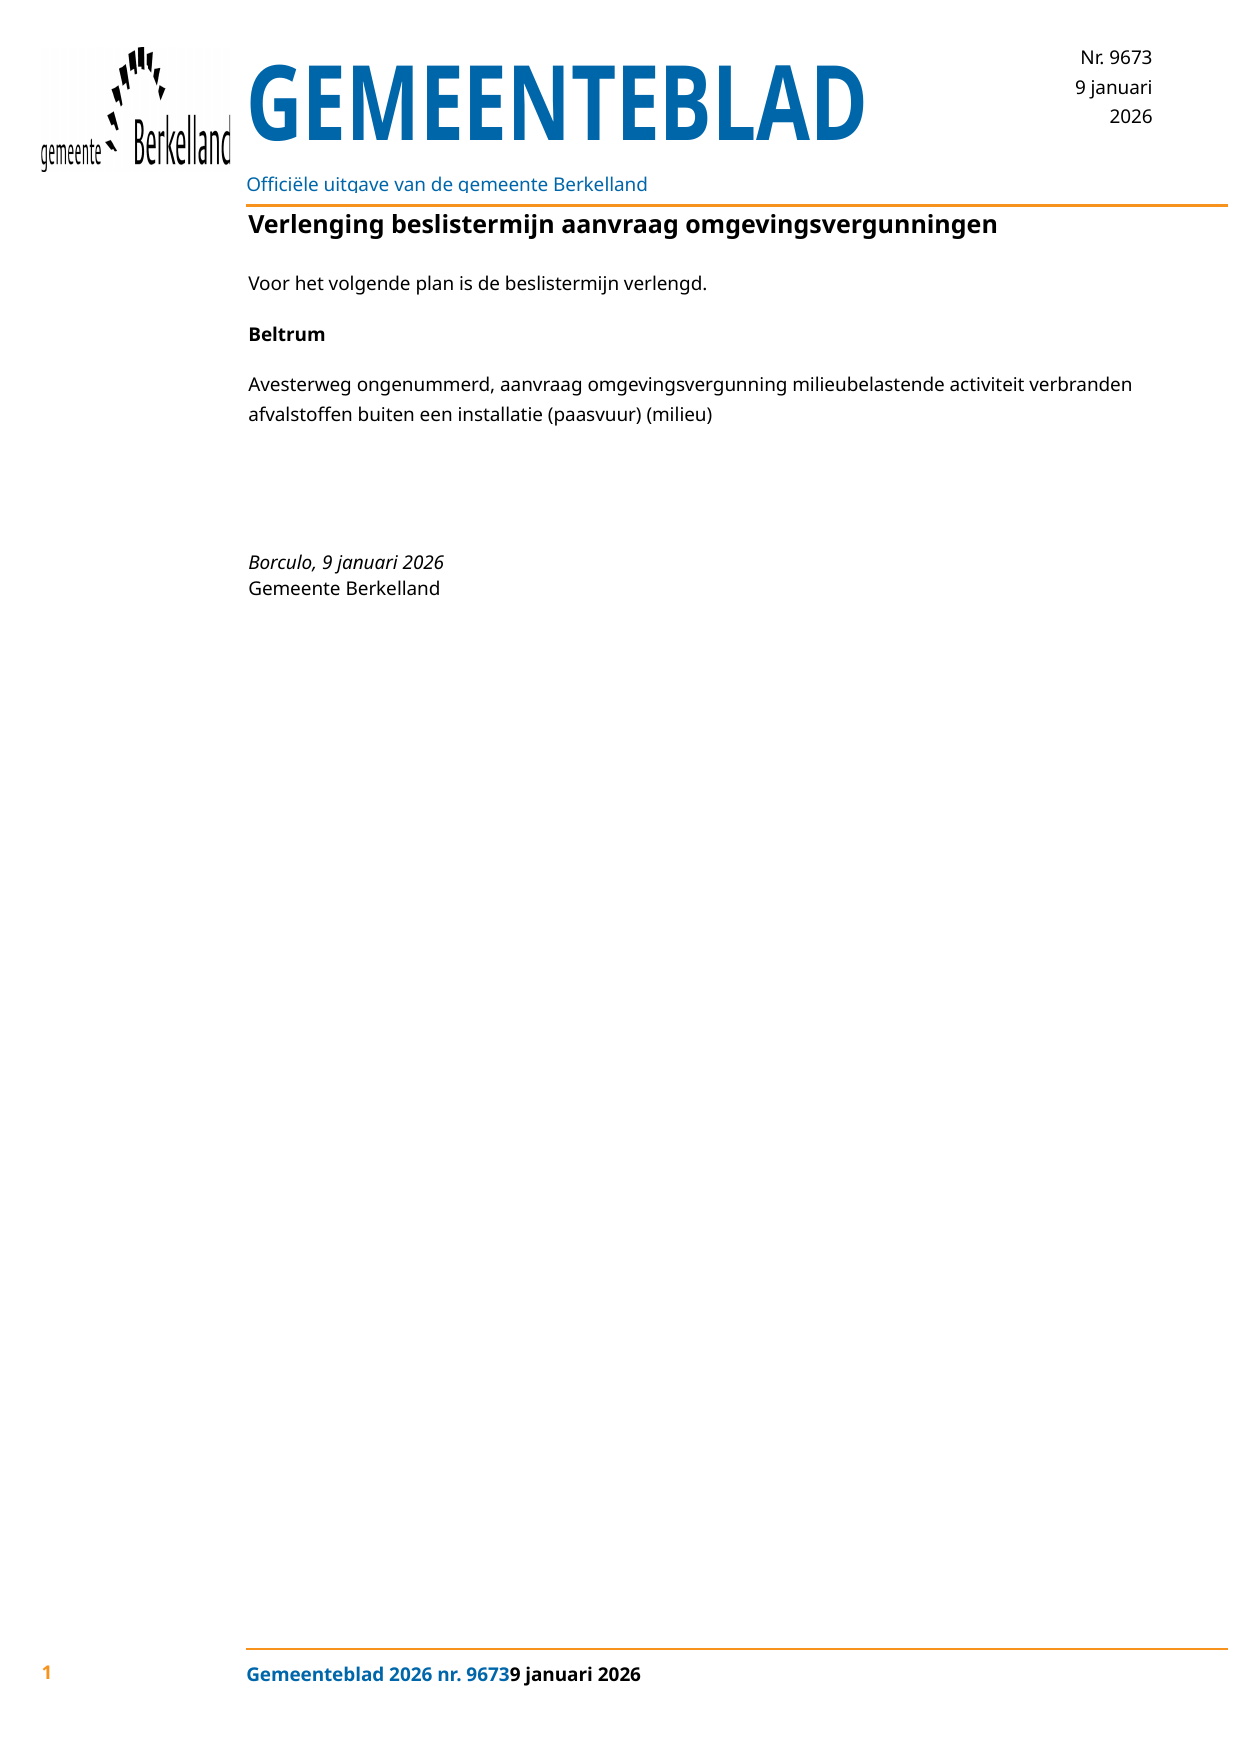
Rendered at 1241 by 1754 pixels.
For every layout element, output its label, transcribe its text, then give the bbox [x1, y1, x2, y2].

text Avesterweg ongenummerd, aanvraag omgevingsvergunning milieubelastende activiteit verbranden afvalstoffen buiten een installatie (paasvuur) (milieu) [248, 371, 1152, 426]
text Voor het volgende plan is de beslistermijn verlengd. [248, 270, 1152, 296]
picture [41, 47, 231, 172]
text Borculo, 9 januari 2026 [248, 549, 1152, 575]
text Verlenging beslistermijn aanvraag omgevingsvergunningen [248, 207, 1152, 241]
text Gemeente Berkelland [248, 575, 1152, 601]
text Beltrum [248, 321, 1152, 346]
